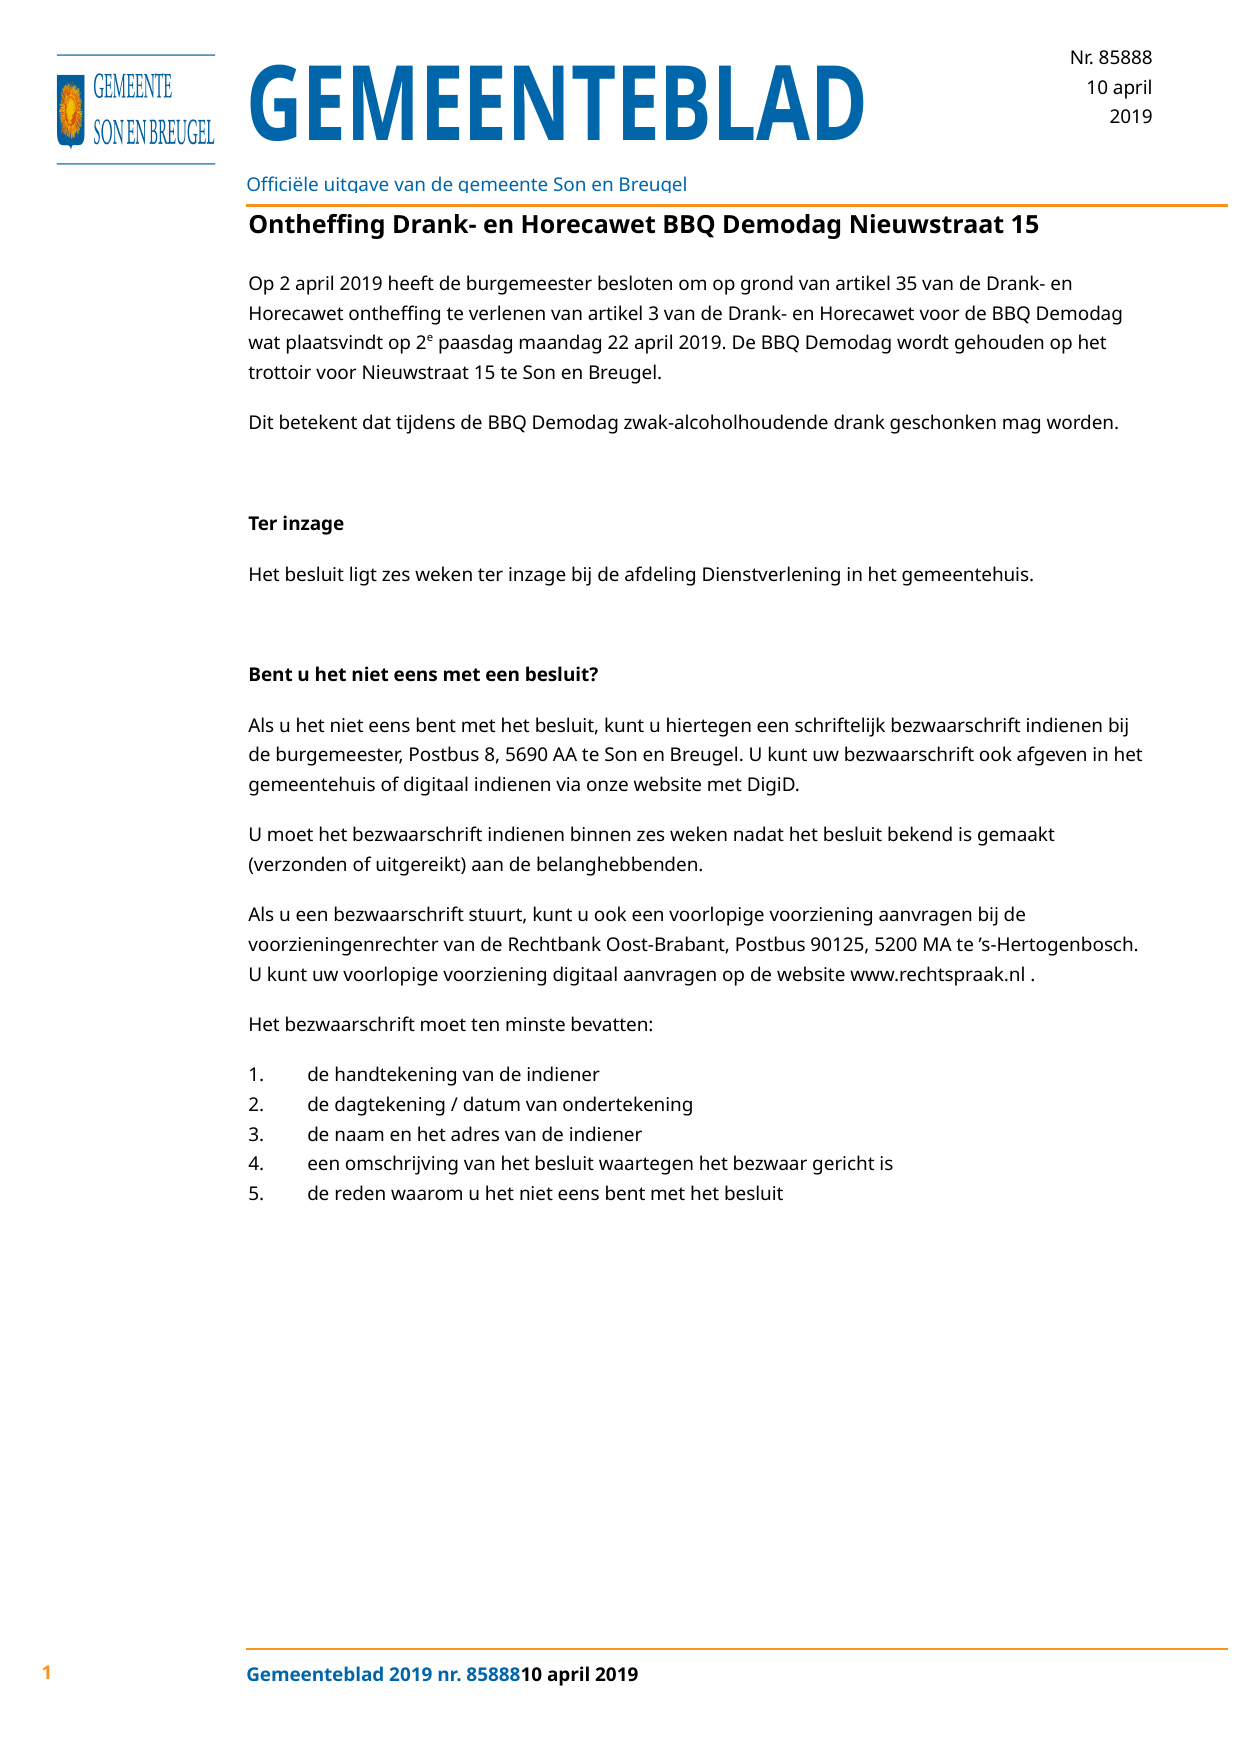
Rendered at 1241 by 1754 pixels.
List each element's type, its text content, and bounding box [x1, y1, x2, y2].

text Dit betekent dat tijdens de BBQ Demodag zwak-alcoholhoudende drank geschonken mag worden. [248, 409, 1152, 435]
text Het besluit ligt zes weken ter inzage bij de afdeling Dienstverlening in het gemeentehuis. [248, 561, 1152, 586]
text Het bezwaarschrift moet ten minste bevatten: [248, 1011, 1152, 1037]
text Bent u het niet eens met een besluit? [248, 662, 1152, 687]
list de naam en het adres van de indiener [248, 1121, 1152, 1146]
list de handtekening van de indiener [248, 1062, 1152, 1087]
text Op 2 april 2019 heeft de burgemeester besloten om op grond van artikel 35 van de Drank- en Horecawet ontheffing te verlenen van artikel 3 van de Drank- en Horecawet voor de BBQ Demodag wat plaatsvindt op 2e paasdag maandag 22 april 2019. De BBQ Demodag wordt gehouden op het trottoir voor Nieuwstraat 15 te Son en Breugel. [248, 270, 1152, 385]
list de reden waarom u het niet eens bent met het besluit [248, 1180, 1152, 1206]
text U moet het bezwaarschrift indienen binnen zes weken nadat het besluit bekend is gemaakt (verzonden of uitgereikt) aan de belanghebbenden. [248, 822, 1152, 877]
list de dagtekening / datum van ondertekening [248, 1091, 1152, 1117]
text Ontheffing Drank- en Horecawet BBQ Demodag Nieuwstraat 15 [248, 207, 1152, 241]
text Ter inzage [248, 510, 1152, 536]
text Als u een bezwaarschrift stuurt, kunt u ook een voorlopige voorziening aanvragen bij de voorzieningenrechter van de Rechtbank Oost-Brabant, Postbus 90125, 5200 MA te ’s-Hertogenbosch. U kunt uw voorlopige voorziening digitaal aanvragen op de website www.rechtspraak.nl . [248, 902, 1152, 986]
list een omschrijving van het besluit waartegen het bezwaar gericht is [248, 1150, 1152, 1176]
picture [41, 47, 231, 172]
text Als u het niet eens bent met het besluit, kunt u hiertegen een schriftelijk bezwaarschrift indienen bij de burgemeester, Postbus 8, 5690 AA te Son en Breugel. U kunt uw bezwaarschrift ook afgeven in het gemeentehuis of digitaal indienen via onze website met DigiD. [248, 712, 1152, 797]
